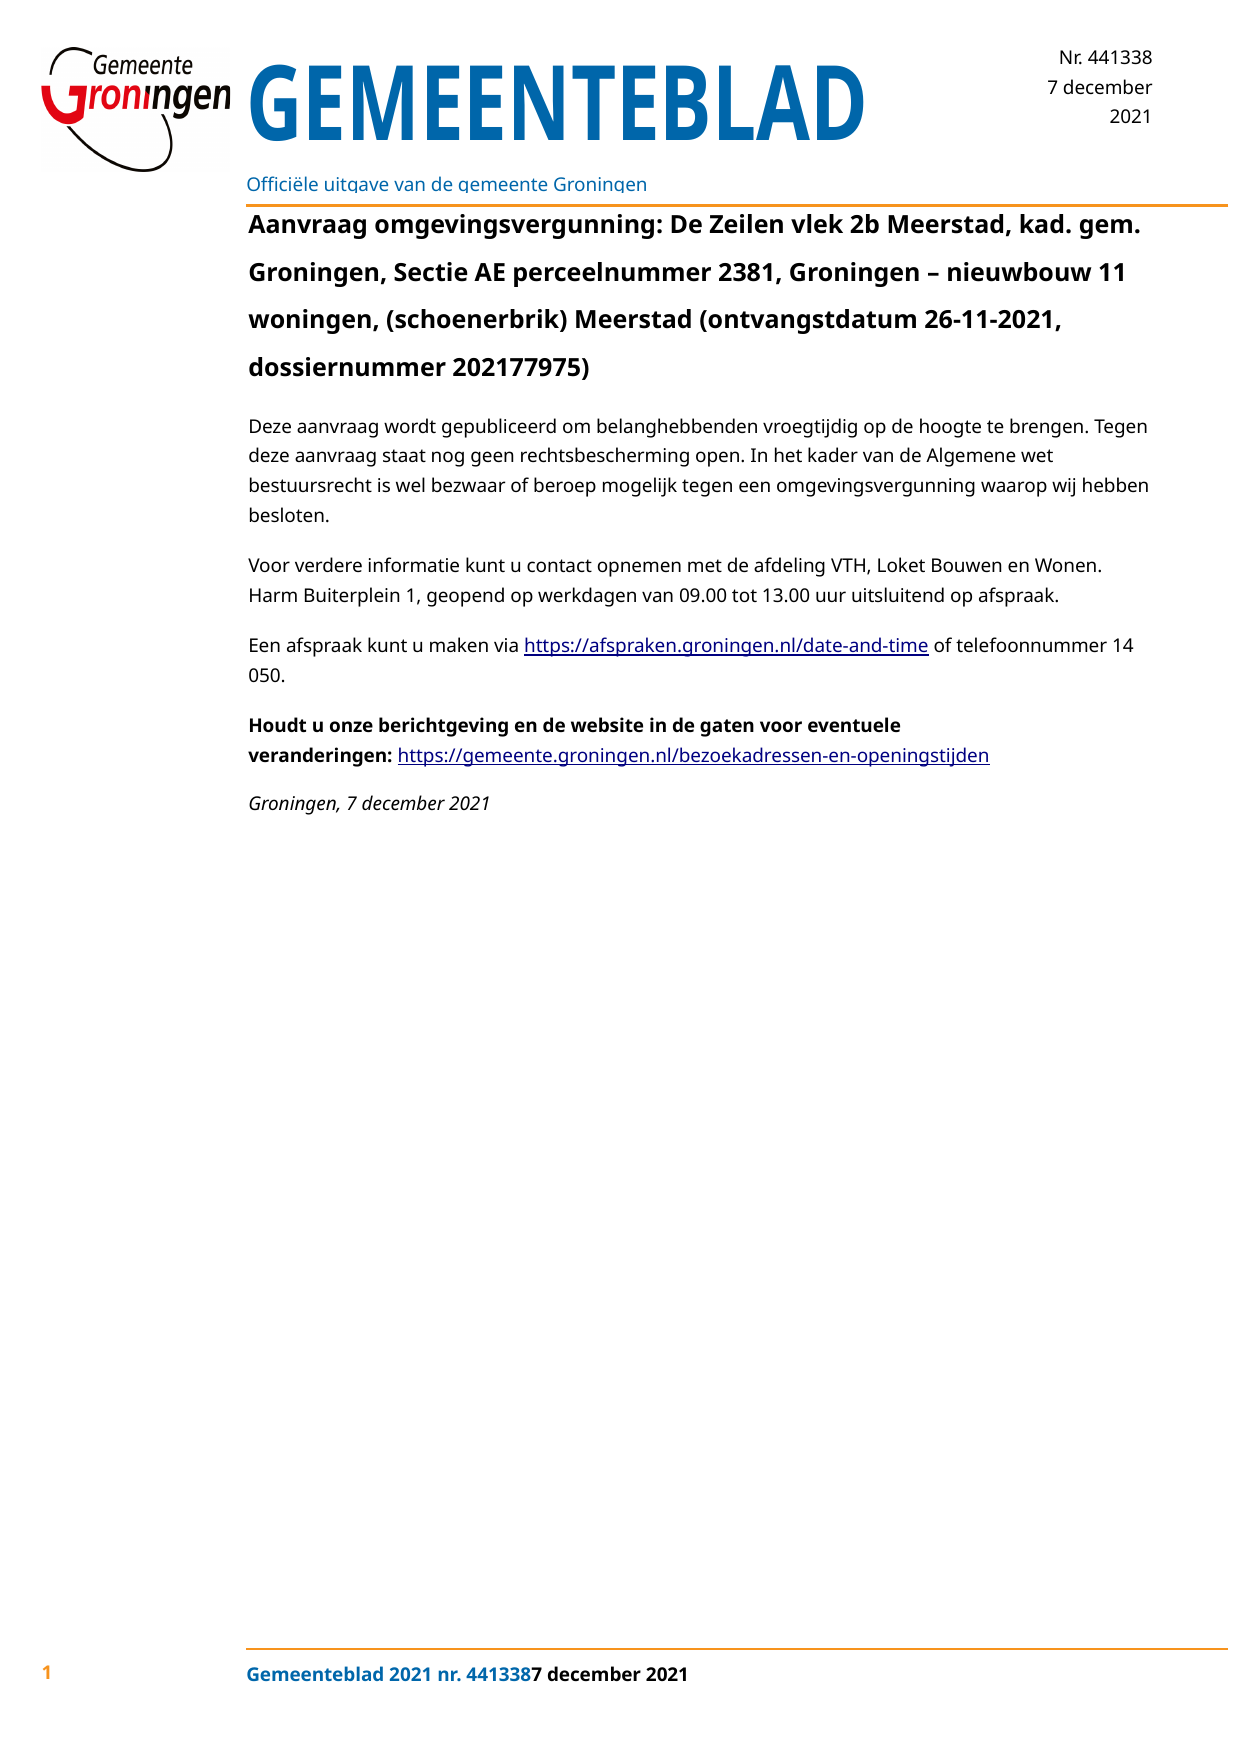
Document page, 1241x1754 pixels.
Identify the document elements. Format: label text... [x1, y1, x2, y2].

text Deze aanvraag wordt gepubliceerd om belanghebbenden vroegtijdig op de hoogte te brengen. Tegen deze aanvraag staat nog geen rechtsbescherming open. In het kader van de Algemene wet bestuursrecht is wel bezwaar of beroep mogelijk tegen een omgevingsvergunning waarop wij hebben besloten. [248, 413, 1152, 528]
text Houdt u onze berichtgeving en de website in de gaten voor eventuele veranderingen: https://gemeente.groningen.nl/bezoekadressen-en-openingstijden [248, 712, 1152, 768]
text Aanvraag omgevingsvergunning: De Zeilen vlek 2b Meerstad, kad. gem. Groningen, Sectie AE perceelnummer 2381, Groningen – nieuwbouw 11 woningen, (schoenerbrik) Meerstad (ontvangstdatum 26-11-2021, dossiernummer 202177975) [248, 207, 1152, 384]
text Groningen, 7 december 2021 [248, 790, 1152, 815]
text Voor verdere informatie kunt u contact opnemen met de afdeling VTH, Loket Bouwen en Wonen. Harm Buiterplein 1, geopend op werkdagen van 09.00 tot 13.00 uur uitsluitend op afspraak. [248, 552, 1152, 608]
text Een afspraak kunt u maken via https://afspraken.groningen.nl/date-and-time of telefoonnummer 14 050. [248, 632, 1152, 688]
picture [41, 47, 231, 172]
